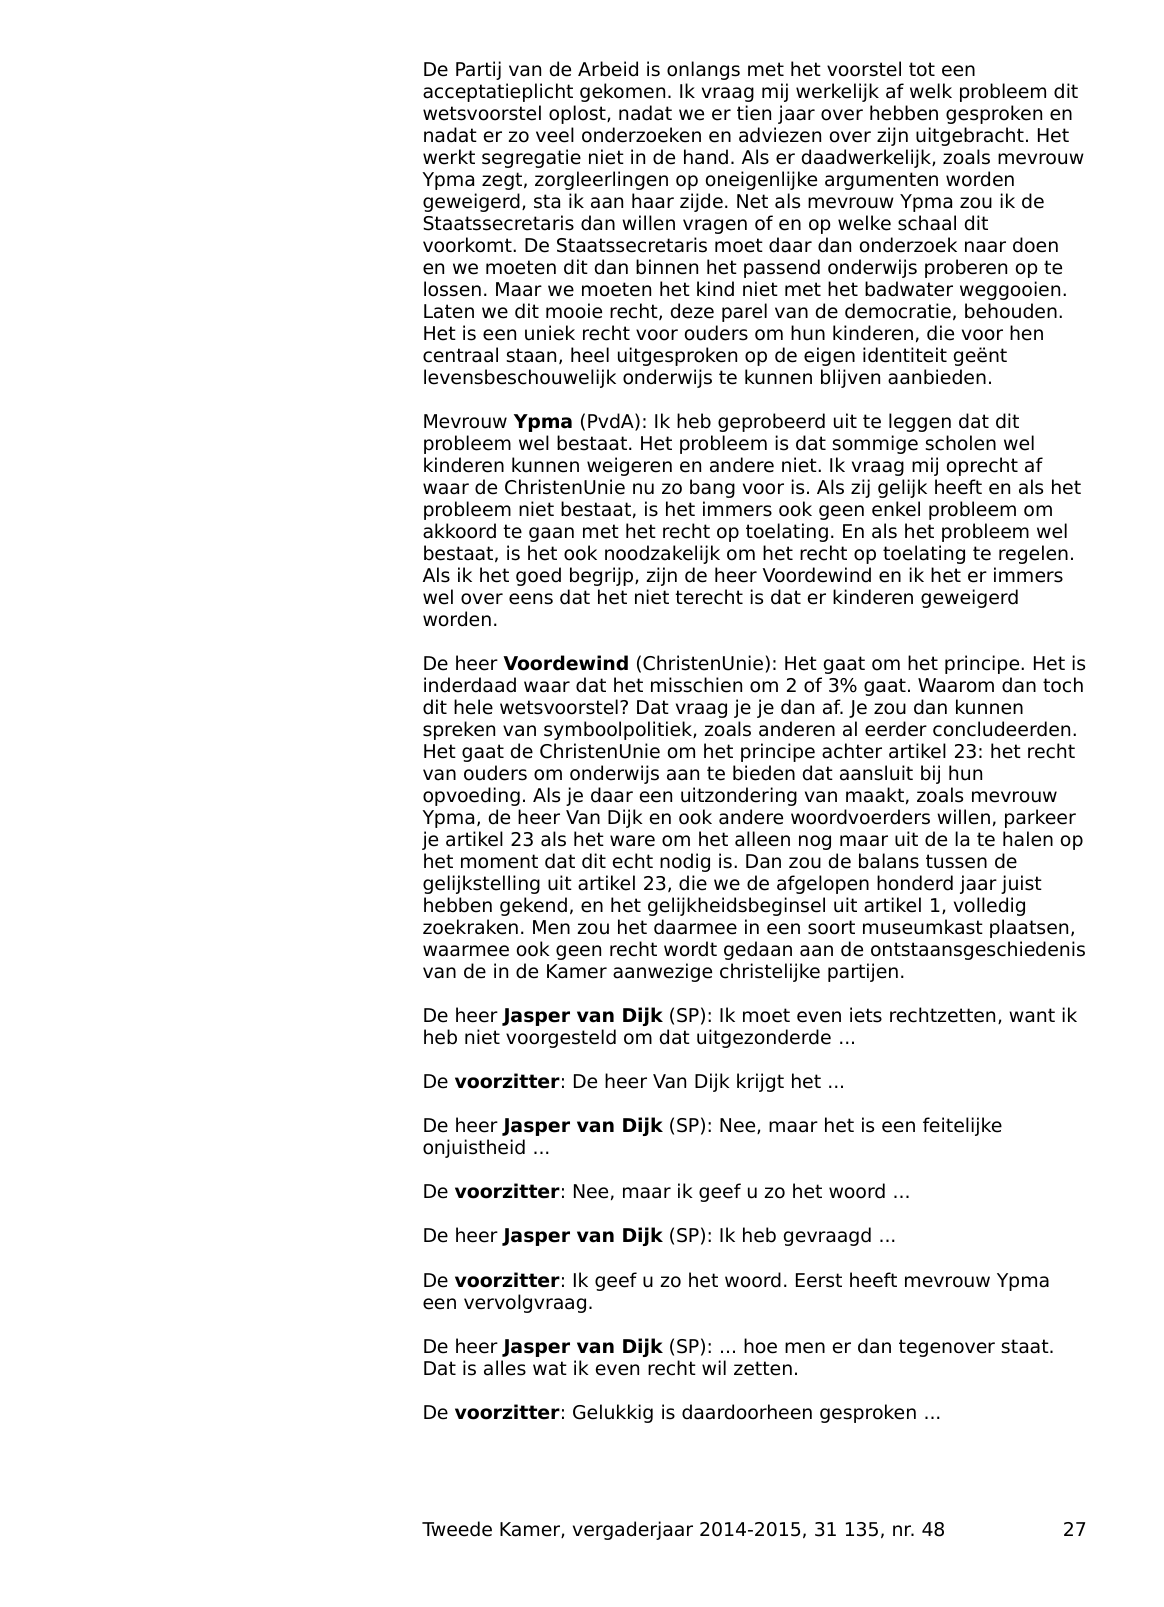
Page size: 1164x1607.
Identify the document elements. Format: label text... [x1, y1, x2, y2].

text De voorzitter: Ik geef u zo het woord. Eerst heeft mevrouw Ypma een vervolgvraag. [422, 1269, 1087, 1313]
text De voorzitter: Gelukkig is daardoorheen gesproken ... [422, 1402, 1087, 1424]
text De voorzitter: De heer Van Dijk krijgt het ... [422, 1071, 1087, 1093]
text De heer Jasper van Dijk (SP): Nee, maar het is een feitelijke onjuistheid ... [422, 1115, 1087, 1159]
text De heer Jasper van Dijk (SP): ... hoe men er dan tegenover staat. Dat is alles wat ik even recht wil zetten. [422, 1336, 1087, 1380]
text De heer Jasper van Dijk (SP): Ik moet even iets rechtzetten, want ik heb niet voorgesteld om dat uitgezonderde ... [422, 1005, 1087, 1049]
text De Partij van de Arbeid is onlangs met het voorstel tot een acceptatieplicht gekomen. Ik vraag mij werkelijk af welk probleem dit wetsvoorstel oplost, nadat we er tien jaar over hebben gesproken en nadat er zo veel onderzoeken en adviezen over zijn uitgebracht. Het werkt segregatie niet in de hand. Als er daadwerkelijk, zoals mevrouw Ypma zegt, zorgleerlingen op oneigenlijke argumenten worden geweigerd, sta ik aan haar zijde. Net als mevrouw Ypma zou ik de Staatssecretaris dan willen vragen of en op welke schaal dit voorkomt. De Staatssecretaris moet daar dan onderzoek naar doen en we moeten dit dan binnen het passend onderwijs proberen op te lossen. Maar we moeten het kind niet met het badwater weggooien. Laten we dit mooie recht, deze parel van de democratie, behouden. Het is een uniek recht voor ouders om hun kinderen, die voor hen centraal staan, heel uitgesproken op de eigen identiteit geënt levensbeschouwelijk onderwijs te kunnen blijven aanbieden. [422, 59, 1087, 389]
text De heer Jasper van Dijk (SP): Ik heb gevraagd ... [422, 1225, 1087, 1247]
text De voorzitter: Nee, maar ik geef u zo het woord ... [422, 1181, 1087, 1203]
text Mevrouw Ypma (PvdA): Ik heb geprobeerd uit te leggen dat dit probleem wel bestaat. Het probleem is dat sommige scholen wel kinderen kunnen weigeren en andere niet. Ik vraag mij oprecht af waar de ChristenUnie nu zo bang voor is. Als zij gelijk heeft en als het probleem niet bestaat, is het immers ook geen enkel probleem om akkoord te gaan met het recht op toelating. En als het probleem wel bestaat, is het ook noodzakelijk om het recht op toelating te regelen. Als ik het goed begrijp, zijn de heer Voordewind en ik het er immers wel over eens dat het niet terecht is dat er kinderen geweigerd worden. [422, 411, 1087, 631]
text De heer Voordewind (ChristenUnie): Het gaat om het principe. Het is inderdaad waar dat het misschien om 2 of 3% gaat. Waarom dan toch dit hele wetsvoorstel? Dat vraag je je dan af. Je zou dan kunnen spreken van symboolpolitiek, zoals anderen al eerder concludeerden. Het gaat de ChristenUnie om het principe achter artikel 23: het recht van ouders om onderwijs aan te bieden dat aansluit bij hun opvoeding. Als je daar een uitzondering van maakt, zoals mevrouw Ypma, de heer Van Dijk en ook andere woordvoerders willen, parkeer je artikel 23 als het ware om het alleen nog maar uit de la te halen op het moment dat dit echt nodig is. Dan zou de balans tussen de gelijkstelling uit artikel 23, die we de afgelopen honderd jaar juist hebben gekend, en het gelijkheidsbeginsel uit artikel 1, volledig zoekraken. Men zou het daarmee in een soort museumkast plaatsen, waarmee ook geen recht wordt gedaan aan de ontstaansgeschiedenis van de in de Kamer aanwezige christelijke partijen. [422, 653, 1087, 983]
